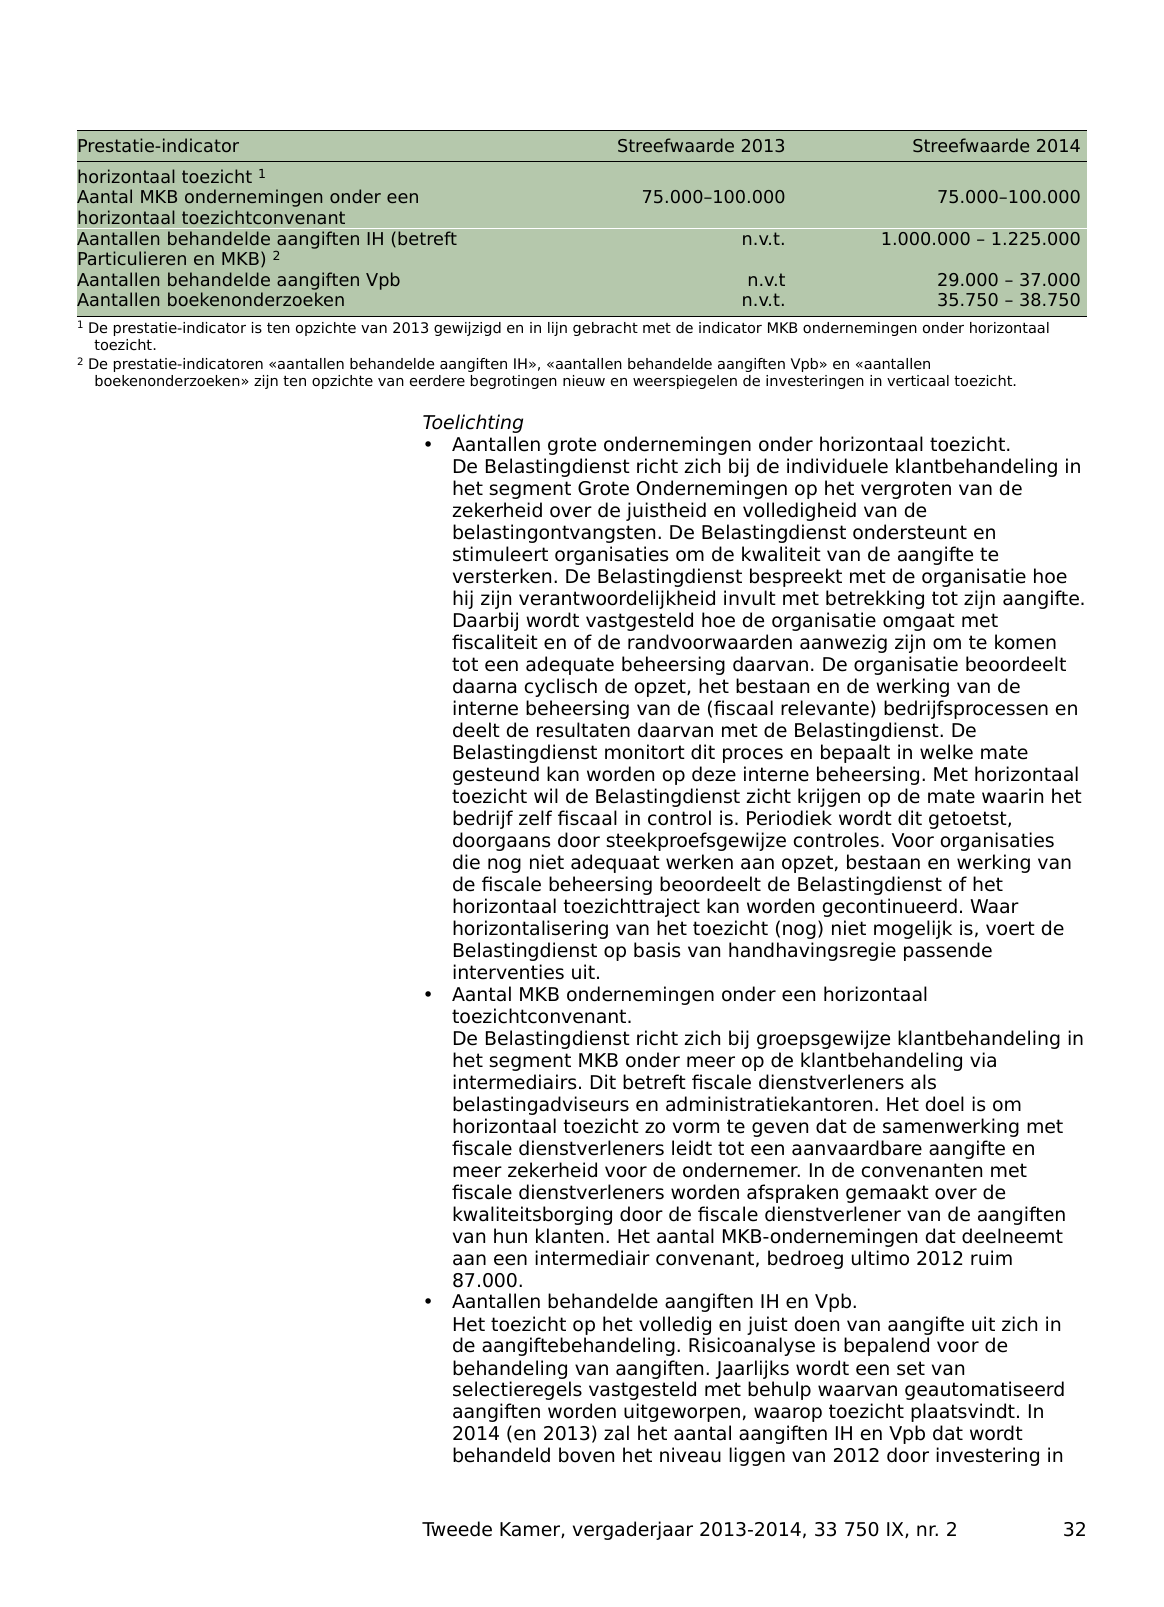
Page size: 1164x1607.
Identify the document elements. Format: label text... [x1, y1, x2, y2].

table_cell n.v.t [496, 270, 791, 290]
text • Aantallen grote ondernemingen onder horizontaal toezicht. [422, 434, 1087, 456]
table_header Streefwaarde 2014 [791, 131, 1087, 161]
table_cell 75.000–100.000 [496, 187, 791, 228]
table_cell 35.750 – 38.750 [791, 290, 1087, 316]
table_cell 1.000.000 – 1.225.000 [791, 229, 1087, 270]
table_cell 75.000–100.000 [791, 187, 1087, 228]
table_cell [496, 162, 791, 187]
table_cell [791, 162, 1087, 187]
table_cell Aantallen behandelde aangiften Vpb [77, 270, 496, 290]
text • Aantallen behandelde aangiften IH en Vpb. [422, 1291, 1087, 1313]
table_header Streefwaarde 2013 [496, 131, 791, 161]
subtitle Toelichting [422, 412, 1087, 434]
table_header Prestatie-indicator [77, 131, 496, 161]
text • Aantal MKB ondernemingen onder een horizontaal toezichtconvenant. [422, 984, 1087, 1028]
text De Belastingdienst richt zich bij groepsgewijze klantbehandeling in het segment MKB onder meer op de klantbehandeling via intermediairs. Dit betreft fiscale dienstverleners als belastingadviseurs en administratiekantoren. Het doel is om horizontaal toezicht zo vorm te geven dat de samenwerking met fiscale dienstverleners leidt tot een aanvaardbare aangifte en meer zekerheid voor de ondernemer. In de convenanten met fiscale dienstverleners worden afspraken gemaakt over de kwaliteitsborging door de fiscale dienstverlener van de aangiften van hun klanten. Het aantal MKB-ondernemingen dat deelneemt aan een intermediair convenant, bedroeg ultimo 2012 ruim 87.000. [452, 1028, 1087, 1291]
table_cell Aantallen boekenonderzoeken [77, 290, 496, 316]
table_cell n.v.t. [496, 229, 791, 270]
text De Belastingdienst richt zich bij de individuele klantbehandeling in het segment Grote Ondernemingen op het vergroten van de zekerheid over de juistheid en volledigheid van de belastingontvangsten. De Belastingdienst ondersteunt en stimuleert organisaties om de kwaliteit van de aangifte te versterken. De Belastingdienst bespreekt met de organisatie hoe hij zijn verantwoordelijkheid invult met betrekking tot zijn aangifte. Daarbij wordt vastgesteld hoe de organisatie omgaat met fiscaliteit en of de randvoorwaarden aanwezig zijn om te komen tot een adequate beheersing daarvan. De organisatie beoordeelt daarna cyclisch de opzet, het bestaan en de werking van de interne beheersing van de (fiscaal relevante) bedrijfsprocessen en deelt de resultaten daarvan met de Belastingdienst. De Belastingdienst monitort dit proces en bepaalt in welke mate gesteund kan worden op deze interne beheersing. Met horizontaal toezicht wil de Belastingdienst zicht krijgen op de mate waarin het bedrijf zelf fiscaal in control is. Periodiek wordt dit getoetst, doorgaans door steekproefsgewijze controles. Voor organisaties die nog niet adequaat werken aan opzet, bestaan en werking van de fiscale beheersing beoordeelt de Belastingdienst of het horizontaal toezichttraject kan worden gecontinueerd. Waar horizontalisering van het toezicht (nog) niet mogelijk is, voert de Belastingdienst op basis van handhavingsregie passende interventies uit. [452, 456, 1087, 984]
table_cell Aantallen behandelde aangiften IH (betreft Particulieren en MKB) 2 [77, 229, 496, 270]
text Het toezicht op het volledig en juist doen van aangifte uit zich in de aangiftebehandeling. Risicoanalyse is bepalend voor de behandeling van aangiften. Jaarlijks wordt een set van selectieregels vastgesteld met behulp waarvan geautomatiseerd aangiften worden uitgeworpen, waarop toezicht plaatsvindt. In 2014 (en 2013) zal het aantal aangiften IH en Vpb dat wordt behandeld boven het niveau liggen van 2012 door investering in [452, 1313, 1087, 1467]
table_cell 1 De prestatie-indicator is ten opzichte van 2013 gewijzigd en in lijn gebracht met de indicator MKB ondernemingen onder horizontaal toezicht. 2 De prestatie-indicatoren «aantallen behandelde aangiften IH», «aantallen behandelde aangiften Vpb» en «aantallen boekenonderzoeken» zijn ten opzichte van eerdere begrotingen nieuw en weerspiegelen de investeringen in verticaal toezicht. [77, 317, 1087, 390]
table_cell Aantal MKB ondernemingen onder een horizontaal toezichtconvenant [77, 187, 496, 228]
table_cell n.v.t. [496, 290, 791, 316]
table_cell 29.000 – 37.000 [791, 270, 1087, 290]
table_cell horizontaal toezicht 1 [77, 162, 496, 187]
